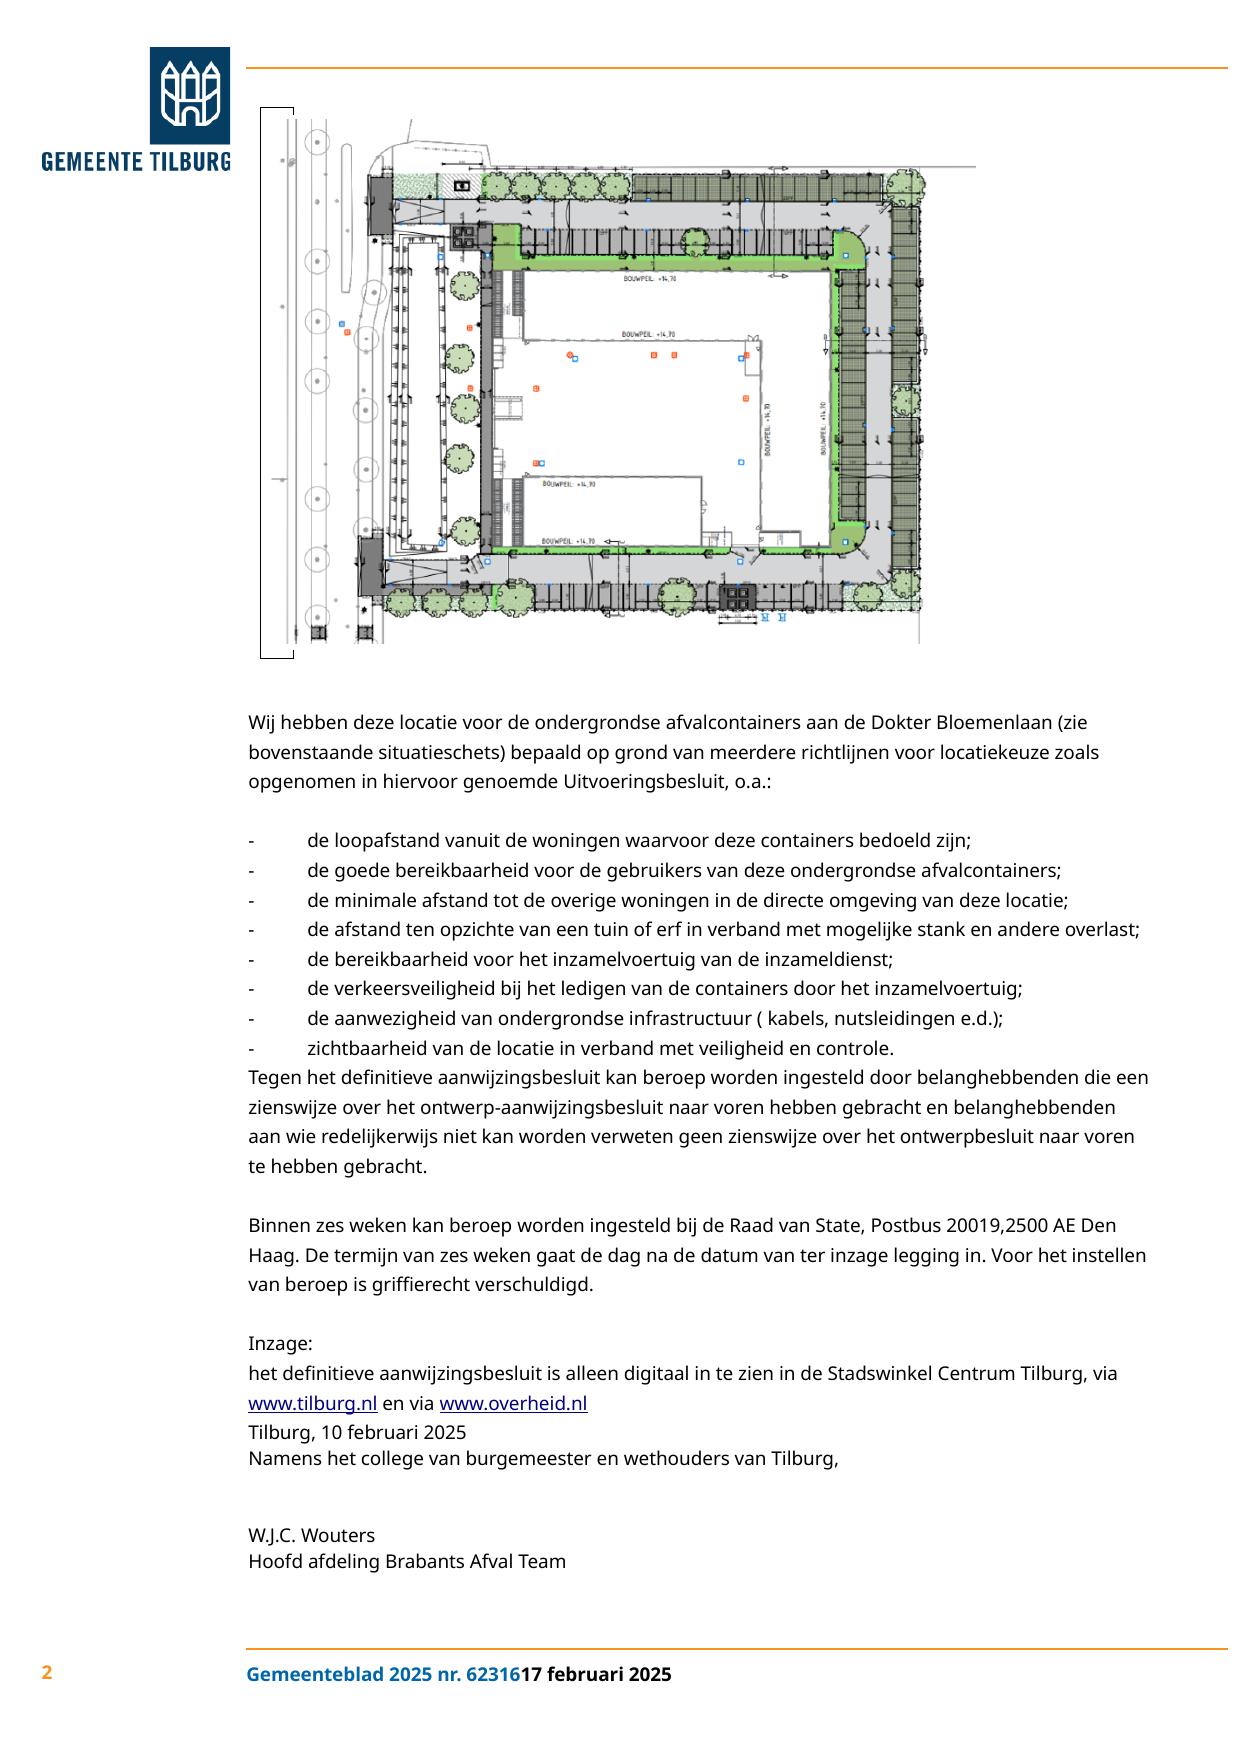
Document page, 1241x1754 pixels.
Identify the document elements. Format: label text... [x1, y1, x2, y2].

text Tilburg, 10 februari 2025 [248, 1419, 1152, 1445]
picture [268, 115, 978, 650]
list de loopafstand vanuit de woningen waarvoor deze containers bedoeld zijn; [248, 828, 1152, 853]
text het definitieve aanwijzingsbesluit is alleen digitaal in te zien in de Stadswinkel Centrum Tilburg, via www.tilburg.nl en via www.overheid.nl [248, 1360, 1152, 1416]
list de afstand ten opzichte van een tuin of erf in verband met mogelijke stank en andere overlast; [248, 916, 1152, 942]
list de verkeersveiligheid bij het ledigen van de containers door het inzamelvoertuig; [248, 976, 1152, 1001]
text Wij hebben deze locatie voor de ondergrondse afvalcontainers aan de Dokter Bloemenlaan (zie bovenstaande situatieschets) bepaald op grond van meerdere richtlijnen voor locatiekeuze zoals opgenomen in hiervoor genoemde Uitvoeringsbesluit, o.a.: [248, 709, 1152, 794]
text Tegen het definitieve aanwijzingsbesluit kan beroep worden ingesteld door belanghebbenden die een zienswijze over het ontwerp-aanwijzingsbesluit naar voren hebben gebracht en belanghebbenden aan wie redelijkerwijs niet kan worden verweten geen zienswijze over het ontwerpbesluit naar voren te hebben gebracht. [248, 1064, 1152, 1179]
text Inzage: [248, 1331, 1152, 1356]
picture [41, 47, 231, 172]
text W.J.C. Wouters [248, 1522, 1152, 1548]
list de goede bereikbaarheid voor de gebruikers van deze ondergrondse afvalcontainers; [248, 857, 1152, 883]
list de aanwezigheid van ondergrondse infrastructuur ( kabels, nutsleidingen e.d.); [248, 1005, 1152, 1031]
text Binnen zes weken kan beroep worden ingesteld bij de Raad van State, Postbus 20019,2500 AE Den Haag. De termijn van zes weken gaat de dag na de datum van ter inzage legging in. Voor het instellen van beroep is griffierecht verschuldigd. [248, 1212, 1152, 1297]
text Hoofd afdeling Brabants Afval Team [248, 1548, 1152, 1574]
text Namens het college van burgemeester en wethouders van Tilburg, [248, 1445, 1152, 1471]
list de minimale afstand tot de overige woningen in de directe omgeving van deze locatie; [248, 887, 1152, 913]
list zichtbaarheid van de locatie in verband met veiligheid en controle. [248, 1035, 1152, 1061]
list de bereikbaarheid voor het inzamelvoertuig van de inzameldienst; [248, 946, 1152, 972]
